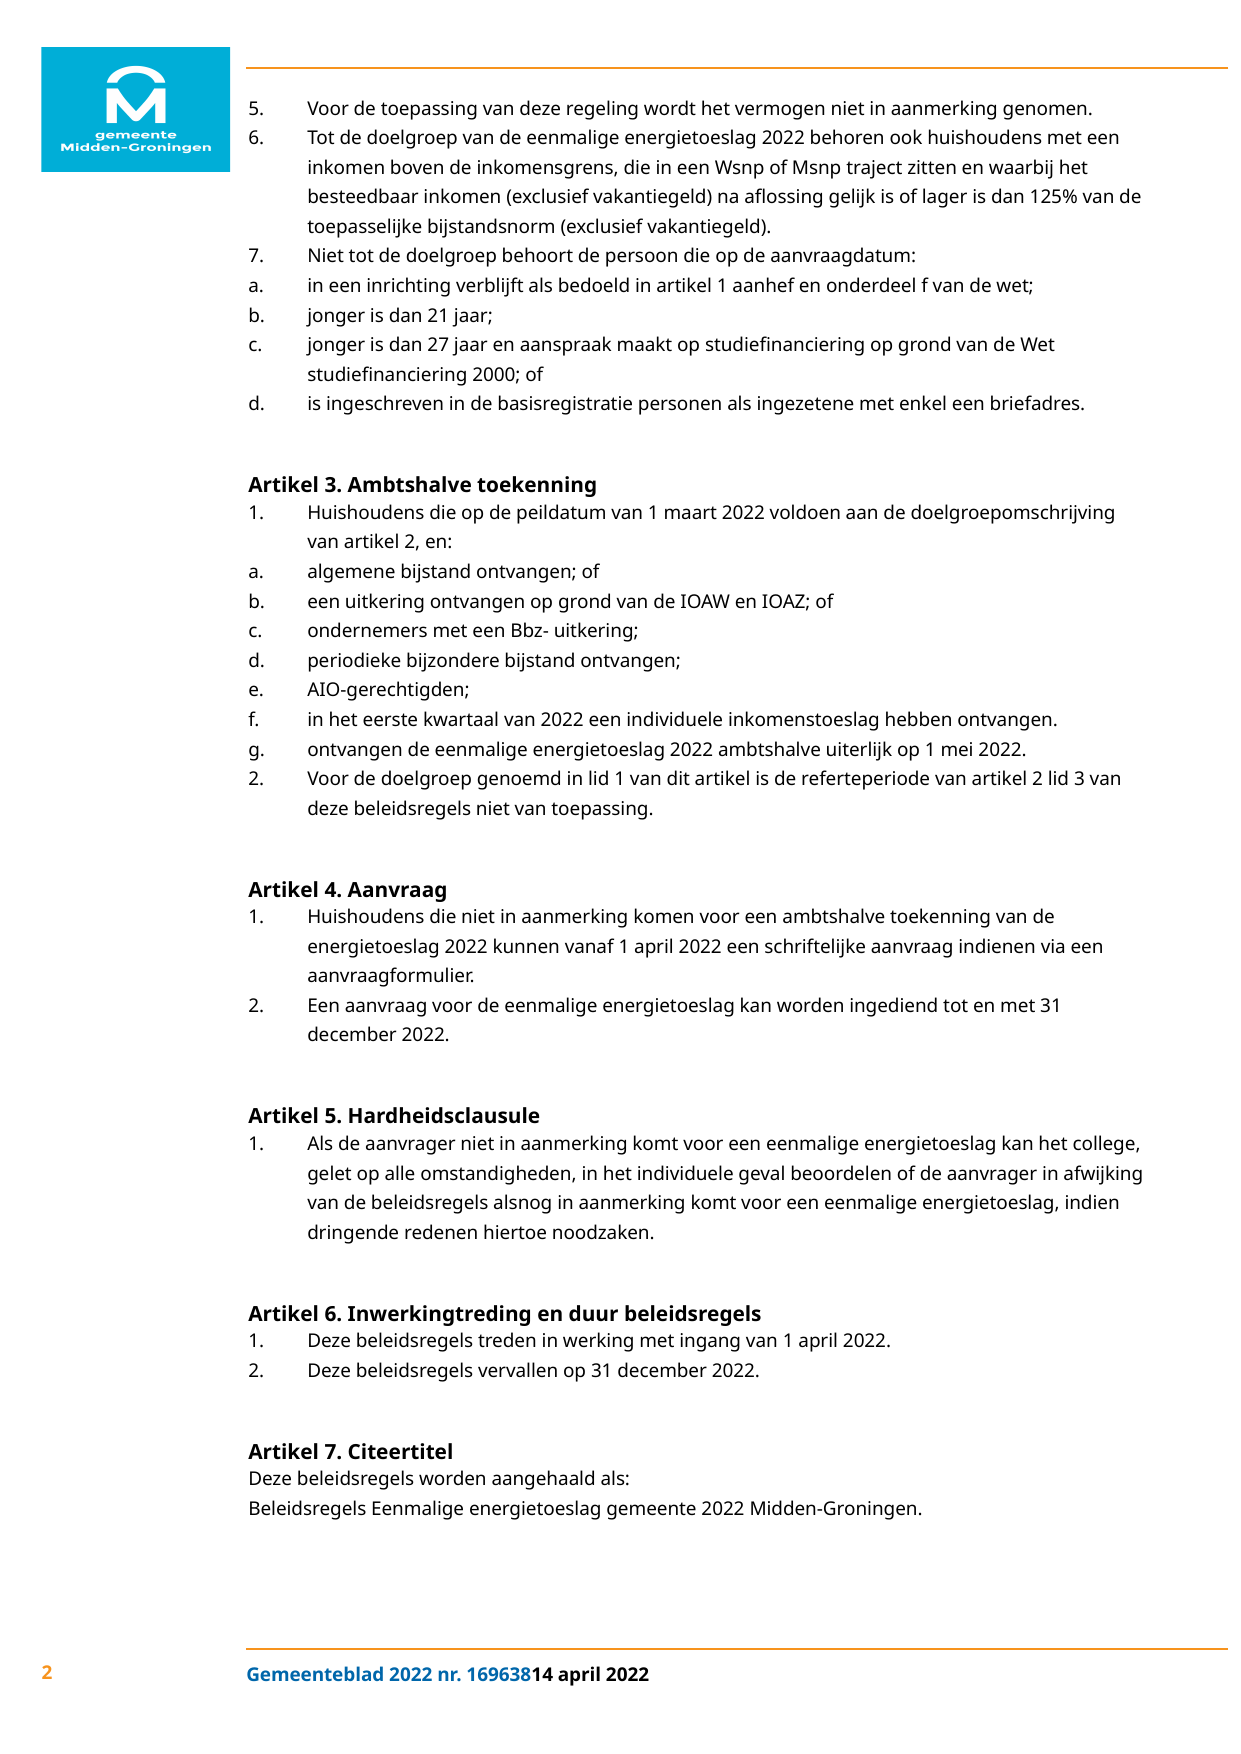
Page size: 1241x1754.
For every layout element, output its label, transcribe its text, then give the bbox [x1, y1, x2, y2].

picture [108, 66, 164, 82]
list periodieke bijzondere bijstand ontvangen; [248, 647, 1152, 673]
list Niet tot de doelgroep behoort de persoon die op de aanvraagdatum: [248, 243, 1152, 268]
text Deze beleidsregels worden aangehaald als: [248, 1465, 1152, 1491]
list Als de aanvrager niet in aanmerking komt voor een eenmalige energietoeslag kan het college, gelet op alle omstandigheden, in het individuele geval beoordelen of de aanvrager in afwijking van de beleidsregels alsnog in aanmerking komt voor een eenmalige energietoeslag, indien dringende redenen hiertoe noodzaken. [248, 1130, 1152, 1244]
list Voor de doelgroep genoemd in lid 1 van dit artikel is de referteperiode van artikel 2 lid 3 van deze beleidsregels niet van toepassing. [248, 765, 1152, 821]
list jonger is dan 21 jaar; [248, 302, 1152, 328]
picture [184, 146, 190, 153]
list in het eerste kwartaal van 2022 een individuele inkomenstoeslag hebben ontvangen. [248, 706, 1152, 732]
list Huishoudens die op de peildatum van 1 maart 2022 voldoen aan de doelgroepomschrijving van artikel 2, en: [248, 499, 1152, 554]
list ondernemers met een Bbz- uitkering; [248, 617, 1152, 643]
list in een inrichting verblijft als bedoeld in artikel 1 aanhef en onderdeel f van de wet; [248, 272, 1152, 298]
list ontvangen de eenmalige energietoeslag 2022 ambtshalve uiterlijk op 1 mei 2022. [248, 736, 1152, 761]
list een uitkering ontvangen op grond van de IOAW en IOAZ; of [248, 588, 1152, 613]
text Artikel 3. Ambtshalve toekenning [248, 471, 1152, 499]
list Huishoudens die niet in aanmerking komen voor een ambtshalve toekenning van de energietoeslag 2022 kunnen vanaf 1 april 2022 een schriftelijke aanvraag indienen via een aanvraagformulier. [248, 903, 1152, 988]
list Voor de toepassing van deze regeling wordt het vermogen niet in aanmerking genomen. [248, 95, 1152, 121]
list Deze beleidsregels vervallen op 31 december 2022. [248, 1357, 1152, 1383]
text Artikel 6. Inwerkingtreding en duur beleidsregels [248, 1299, 1152, 1327]
text Beleidsregels Eenmalige energietoeslag gemeente 2022 Midden-Groningen. [248, 1495, 1152, 1521]
list is ingeschreven in de basisregistratie personen als ingezetene met enkel een briefadres. [248, 391, 1152, 416]
text Artikel 4. Aanvraag [248, 875, 1152, 903]
text Artikel 5. Hardheidsclausule [248, 1102, 1152, 1130]
list Een aanvraag voor de eenmalige energietoeslag kan worden ingediend tot en met 31 december 2022. [248, 992, 1152, 1047]
list Deze beleidsregels treden in werking met ingang van 1 april 2022. [248, 1327, 1152, 1353]
list AIO-gerechtigden; [248, 677, 1152, 702]
picture [107, 89, 165, 122]
list jonger is dan 27 jaar en aanspraak maakt op studiefinanciering op grond van de Wet studiefinanciering 2000; of [248, 331, 1152, 387]
list algemene bijstand ontvangen; of [248, 558, 1152, 584]
text Artikel 7. Citeertitel [248, 1437, 1152, 1465]
list Tot de doelgroep van de eenmalige energietoeslag 2022 behoren ook huishoudens met een inkomen boven de inkomensgrens, die in een Wsnp of Msnp traject zitten en waarbij het besteedbaar inkomen (exclusief vakantiegeld) na aflossing gelijk is of lager is dan 125% van de toepasselijke bijstandsnorm (exclusief vakantiegeld). [248, 124, 1152, 239]
